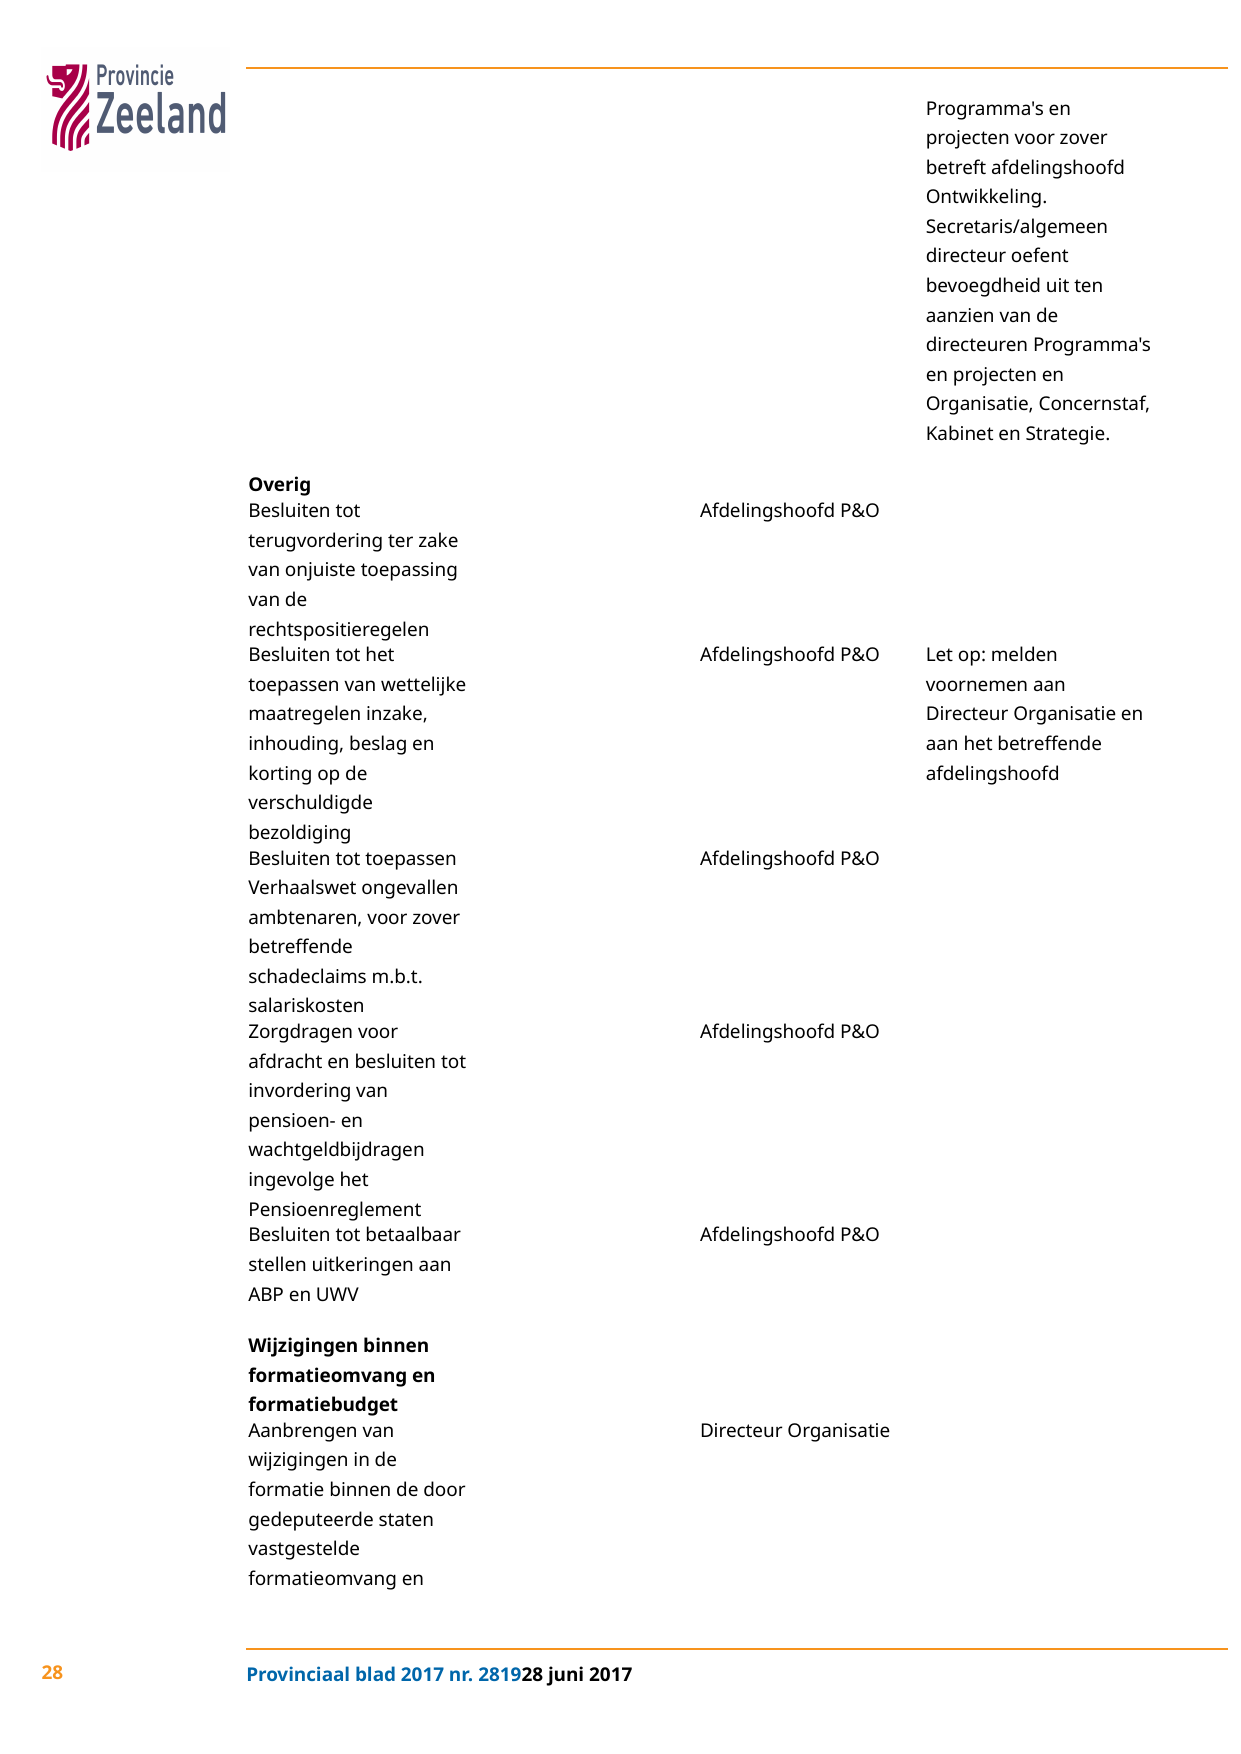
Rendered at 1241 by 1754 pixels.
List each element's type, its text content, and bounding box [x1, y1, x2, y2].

table_cell [926, 472, 1152, 497]
table_cell [700, 1306, 926, 1332]
table_cell [926, 845, 1152, 1018]
table_cell Let op: melden voornemen aan Directeur Organisatie en aan het betreffende afdelingshoofd [926, 641, 1152, 845]
table_cell [474, 446, 700, 472]
table_cell [474, 1417, 700, 1591]
table_cell Overig [248, 472, 474, 497]
table_cell [474, 845, 700, 1018]
table_cell [700, 446, 926, 472]
table_cell [926, 1306, 1152, 1332]
table_cell [926, 1332, 1152, 1417]
table_cell [700, 472, 926, 497]
table_cell [700, 95, 926, 446]
table_cell Afdelingshoofd P&O [700, 845, 926, 1018]
table_cell Besluiten tot toepassen Verhaalswet ongevallen ambtenaren, voor zover betreffende schadeclaims m.b.t. salariskosten [248, 845, 474, 1018]
table_cell [926, 446, 1152, 472]
table_cell [248, 95, 474, 446]
table_cell Afdelingshoofd P&O [700, 498, 926, 641]
table_cell Directeur Organisatie [700, 1417, 926, 1591]
table_cell [248, 1306, 474, 1332]
table_cell [474, 1018, 700, 1222]
table_cell [926, 1018, 1152, 1222]
table_cell Zorgdragen voor afdracht en besluiten tot invordering van pensioen- en wachtgeldbijdragen ingevolge het Pensioenreglement [248, 1018, 474, 1222]
table_cell [700, 1332, 926, 1417]
table_cell Besluiten tot het toepassen van wettelijke maatregelen inzake, inhouding, beslag en korting op de verschuldigde bezoldiging [248, 641, 474, 845]
table_cell [474, 1332, 700, 1417]
table_cell [926, 1417, 1152, 1591]
table_cell Besluiten tot terugvordering ter zake van onjuiste toepassing van de rechtspositieregelen [248, 498, 474, 641]
table_cell [248, 446, 474, 472]
table_cell [474, 498, 700, 641]
table_cell Wijzigingen binnen formatieomvang en formatiebudget [248, 1332, 474, 1417]
table_cell [474, 641, 700, 845]
table_cell Programma's en projecten voor zover betreft afdelingshoofd Ontwikkeling. Secretaris/algemeen directeur oefent bevoegdheid uit ten aanzien van de directeuren Programma's en projecten en Organisatie, Concernstaf, Kabinet en Strategie. [926, 95, 1152, 446]
picture [41, 47, 231, 172]
table_cell Afdelingshoofd P&O [700, 641, 926, 845]
table_cell Afdelingshoofd P&O [700, 1222, 926, 1306]
table_cell [926, 498, 1152, 641]
table_cell [926, 1222, 1152, 1306]
table_cell Afdelingshoofd P&O [700, 1018, 926, 1222]
table_cell [474, 1306, 700, 1332]
table_cell Aanbrengen van wijzigingen in de formatie binnen de door gedeputeerde staten vastgestelde formatieomvang en [248, 1417, 474, 1591]
table_cell Besluiten tot betaalbaar stellen uitkeringen aan ABP en UWV [248, 1222, 474, 1306]
table_cell [474, 95, 700, 446]
table_cell [474, 1222, 700, 1306]
table_cell [474, 472, 700, 497]
